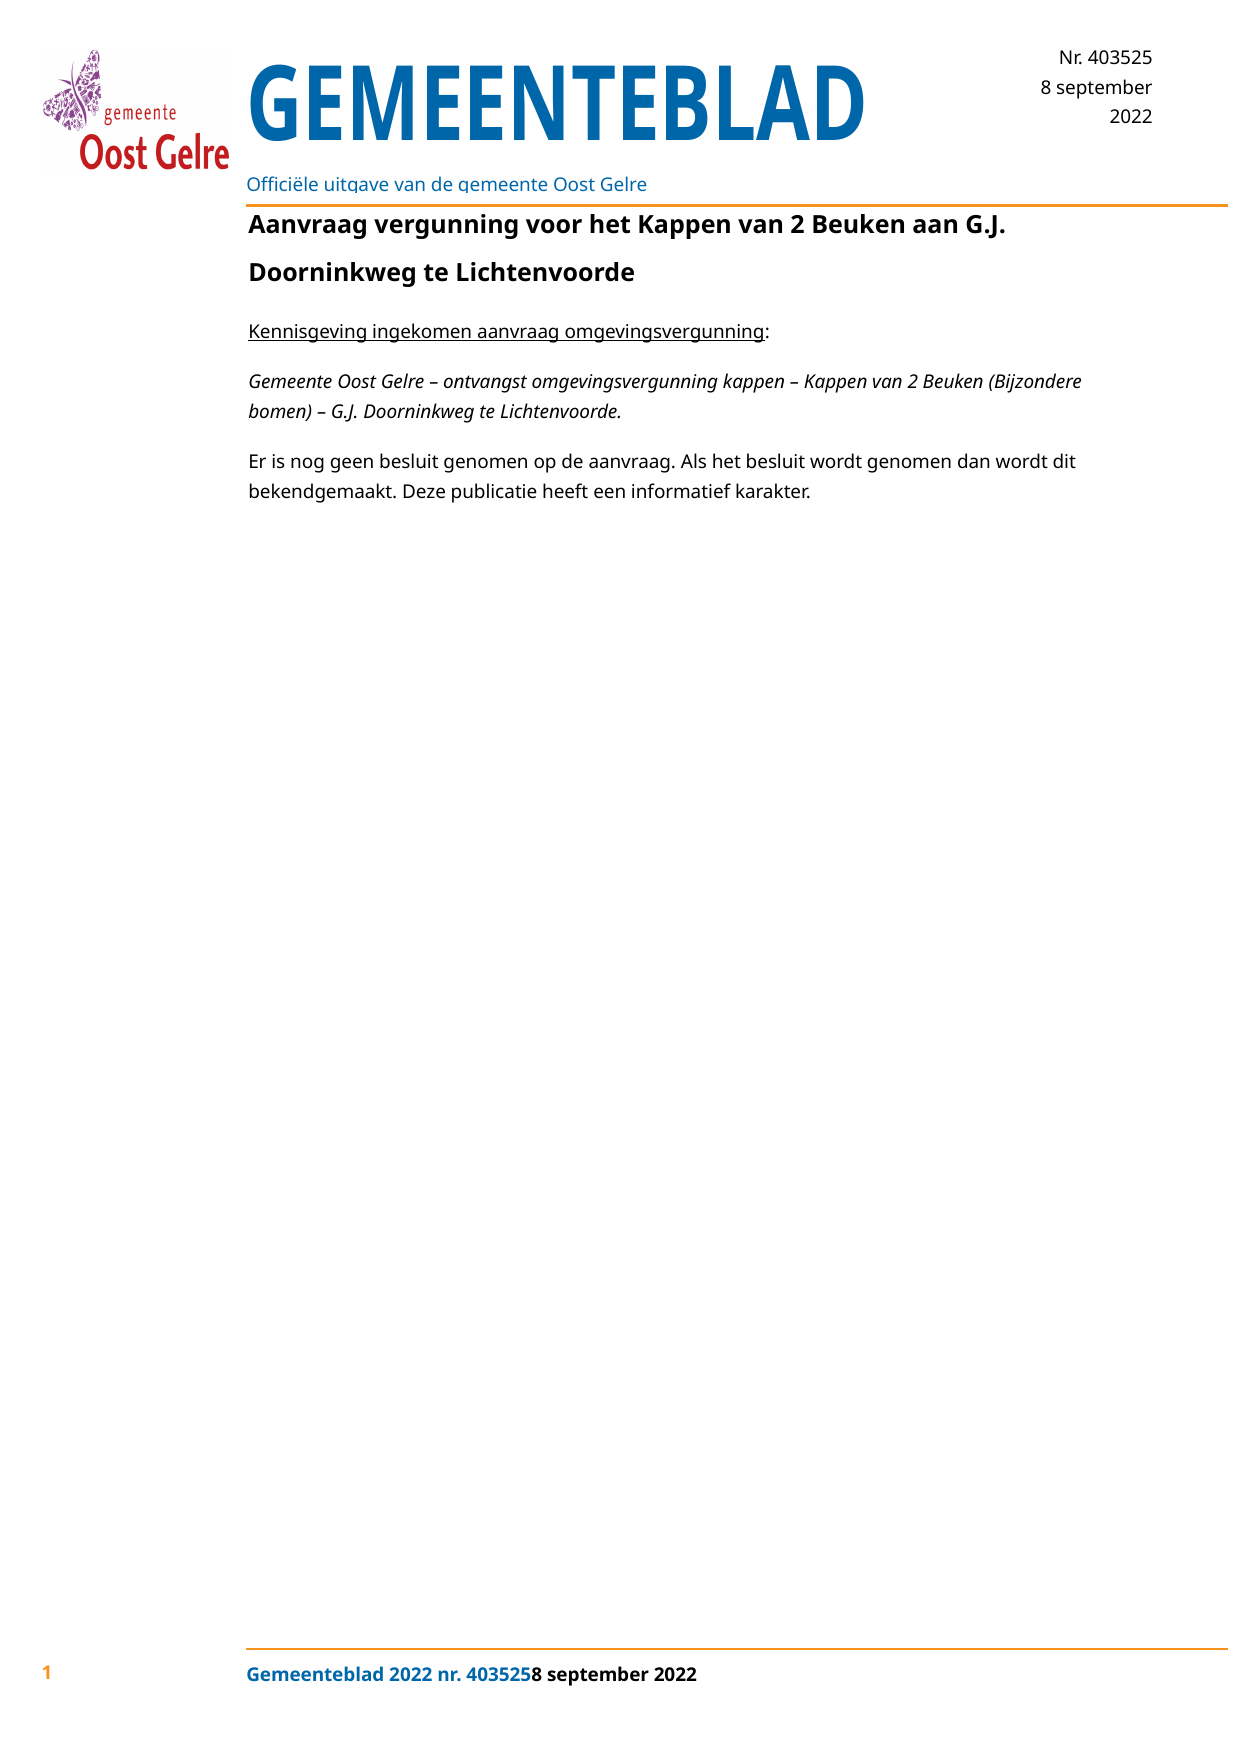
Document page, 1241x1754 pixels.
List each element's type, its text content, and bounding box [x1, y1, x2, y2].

picture [41, 47, 231, 172]
text Kennisgeving ingekomen aanvraag omgevingsvergunning: [248, 318, 1152, 344]
text Aanvraag vergunning voor het Kappen van 2 Beuken aan G.J. Doorninkweg te Lichtenvoorde [248, 207, 1152, 288]
text Gemeente Oost Gelre – ontvangst omgevingsvergunning kappen – Kappen van 2 Beuken (Bijzondere bomen) – G.J. Doorninkweg te Lichtenvoorde. [248, 368, 1152, 424]
text Er is nog geen besluit genomen op de aanvraag. Als het besluit wordt genomen dan wordt dit bekendgemaakt. Deze publicatie heeft een informatief karakter. [248, 448, 1152, 504]
